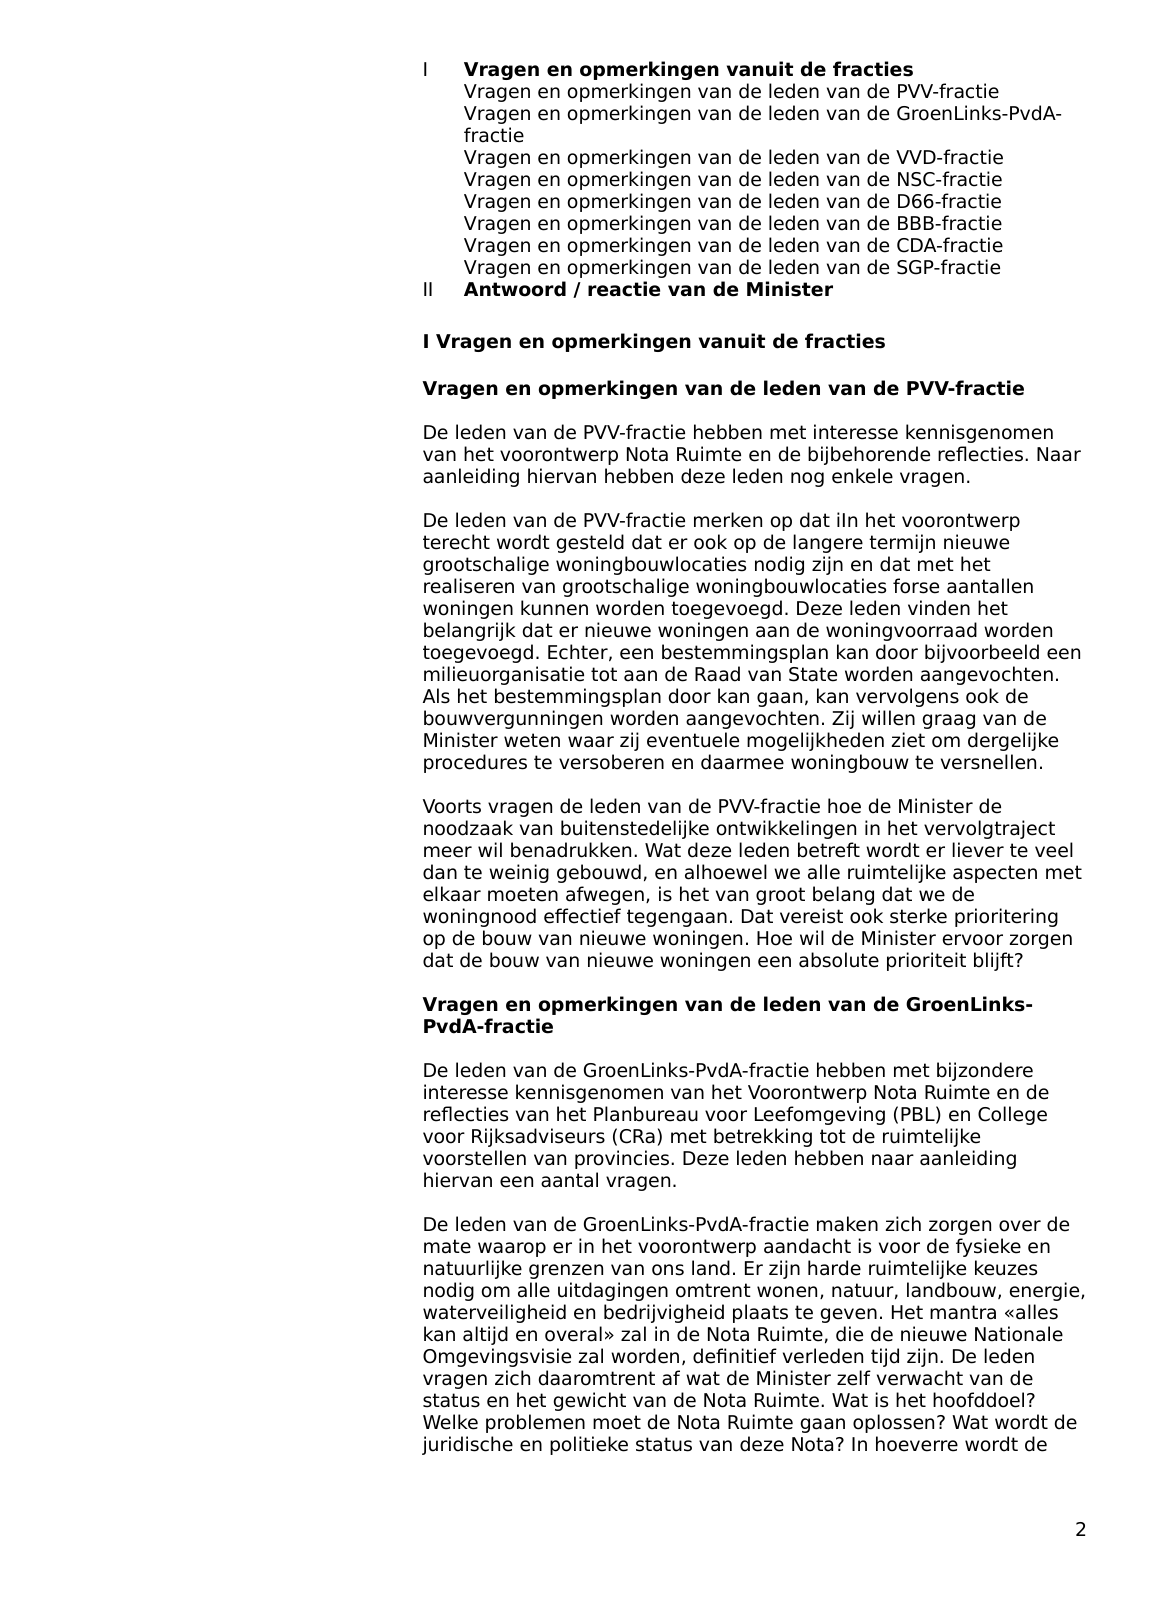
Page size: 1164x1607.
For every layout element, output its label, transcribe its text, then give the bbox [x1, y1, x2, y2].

text Vragen en opmerkingen van de leden van de SGP-fractie [464, 257, 1087, 279]
text Vragen en opmerkingen van de leden van de CDA-fractie [464, 235, 1087, 257]
subtitle Vragen en opmerkingen van de leden van de GroenLinks-PvdA-fractie [422, 994, 1087, 1038]
text Vragen en opmerkingen van de leden van de GroenLinks-PvdA-fractie [464, 103, 1087, 147]
text Vragen en opmerkingen van de leden van de NSC-fractie [464, 169, 1087, 191]
text Vragen en opmerkingen van de leden van de VVD-fractie [464, 147, 1087, 169]
subtitle I Vragen en opmerkingen vanuit de fracties [422, 331, 1087, 353]
text Vragen en opmerkingen van de leden van de BBB-fractie [464, 213, 1087, 235]
text Voorts vragen de leden van de PVV-fractie hoe de Minister de noodzaak van buitenstedelijke ontwikkelingen in het vervolgtraject meer wil benadrukken. Wat deze leden betreft wordt er liever te veel dan te weinig gebouwd, en alhoewel we alle ruimtelijke aspecten met elkaar moeten afwegen, is het van groot belang dat we de woningnood effectief tegengaan. Dat vereist ook sterke prioritering op de bouw van nieuwe woningen. Hoe wil de Minister ervoor zorgen dat de bouw van nieuwe woningen een absolute prioriteit blijft? [422, 796, 1087, 972]
text De leden van de PVV-fractie merken op dat iIn het voorontwerp terecht wordt gesteld dat er ook op de langere termijn nieuwe grootschalige woningbouwlocaties nodig zijn en dat met het realiseren van grootschalige woningbouwlocaties forse aantallen woningen kunnen worden toegevoegd. Deze leden vinden het belangrijk dat er nieuwe woningen aan de woningvoorraad worden toegevoegd. Echter, een bestemmingsplan kan door bijvoorbeeld een milieuorganisatie tot aan de Raad van State worden aangevochten. Als het bestemmingsplan door kan gaan, kan vervolgens ook de bouwvergunningen worden aangevochten. Zij willen graag van de Minister weten waar zij eventuele mogelijkheden ziet om dergelijke procedures te versoberen en daarmee woningbouw te versnellen. [422, 510, 1087, 774]
text Vragen en opmerkingen van de leden van de D66-fractie [464, 191, 1087, 213]
text Vragen en opmerkingen van de leden van de PVV-fractie [464, 81, 1087, 103]
text De leden van de GroenLinks-PvdA-fractie hebben met bijzondere interesse kennisgenomen van het Voorontwerp Nota Ruimte en de reflecties van het Planbureau voor Leefomgeving (PBL) en College voor Rijksadviseurs (CRa) met betrekking tot de ruimtelijke voorstellen van provincies. Deze leden hebben naar aanleiding hiervan een aantal vragen. [422, 1060, 1087, 1192]
text II Antwoord / reactie van de Minister [422, 279, 1087, 301]
subtitle Vragen en opmerkingen van de leden van de PVV-fractie [422, 378, 1087, 400]
text De leden van de PVV-fractie hebben met interesse kennisgenomen van het voorontwerp Nota Ruimte en de bijbehorende reflecties. Naar aanleiding hiervan hebben deze leden nog enkele vragen. [422, 422, 1087, 488]
text De leden van de GroenLinks-PvdA-fractie maken zich zorgen over de mate waarop er in het voorontwerp aandacht is voor de fysieke en natuurlijke grenzen van ons land. Er zijn harde ruimtelijke keuzes nodig om alle uitdagingen omtrent wonen, natuur, landbouw, energie, waterveiligheid en bedrijvigheid plaats te geven. Het mantra «alles kan altijd en overal» zal in de Nota Ruimte, die de nieuwe Nationale Omgevingsvisie zal worden, definitief verleden tijd zijn. De leden vragen zich daaromtrent af wat de Minister zelf verwacht van de status en het gewicht van de Nota Ruimte. Wat is het hoofddoel? Welke problemen moet de Nota Ruimte gaan oplossen? Wat wordt de juridische en politieke status van deze Nota? In hoeverre wordt de [422, 1214, 1087, 1456]
text I Vragen en opmerkingen vanuit de fracties [422, 59, 1087, 81]
